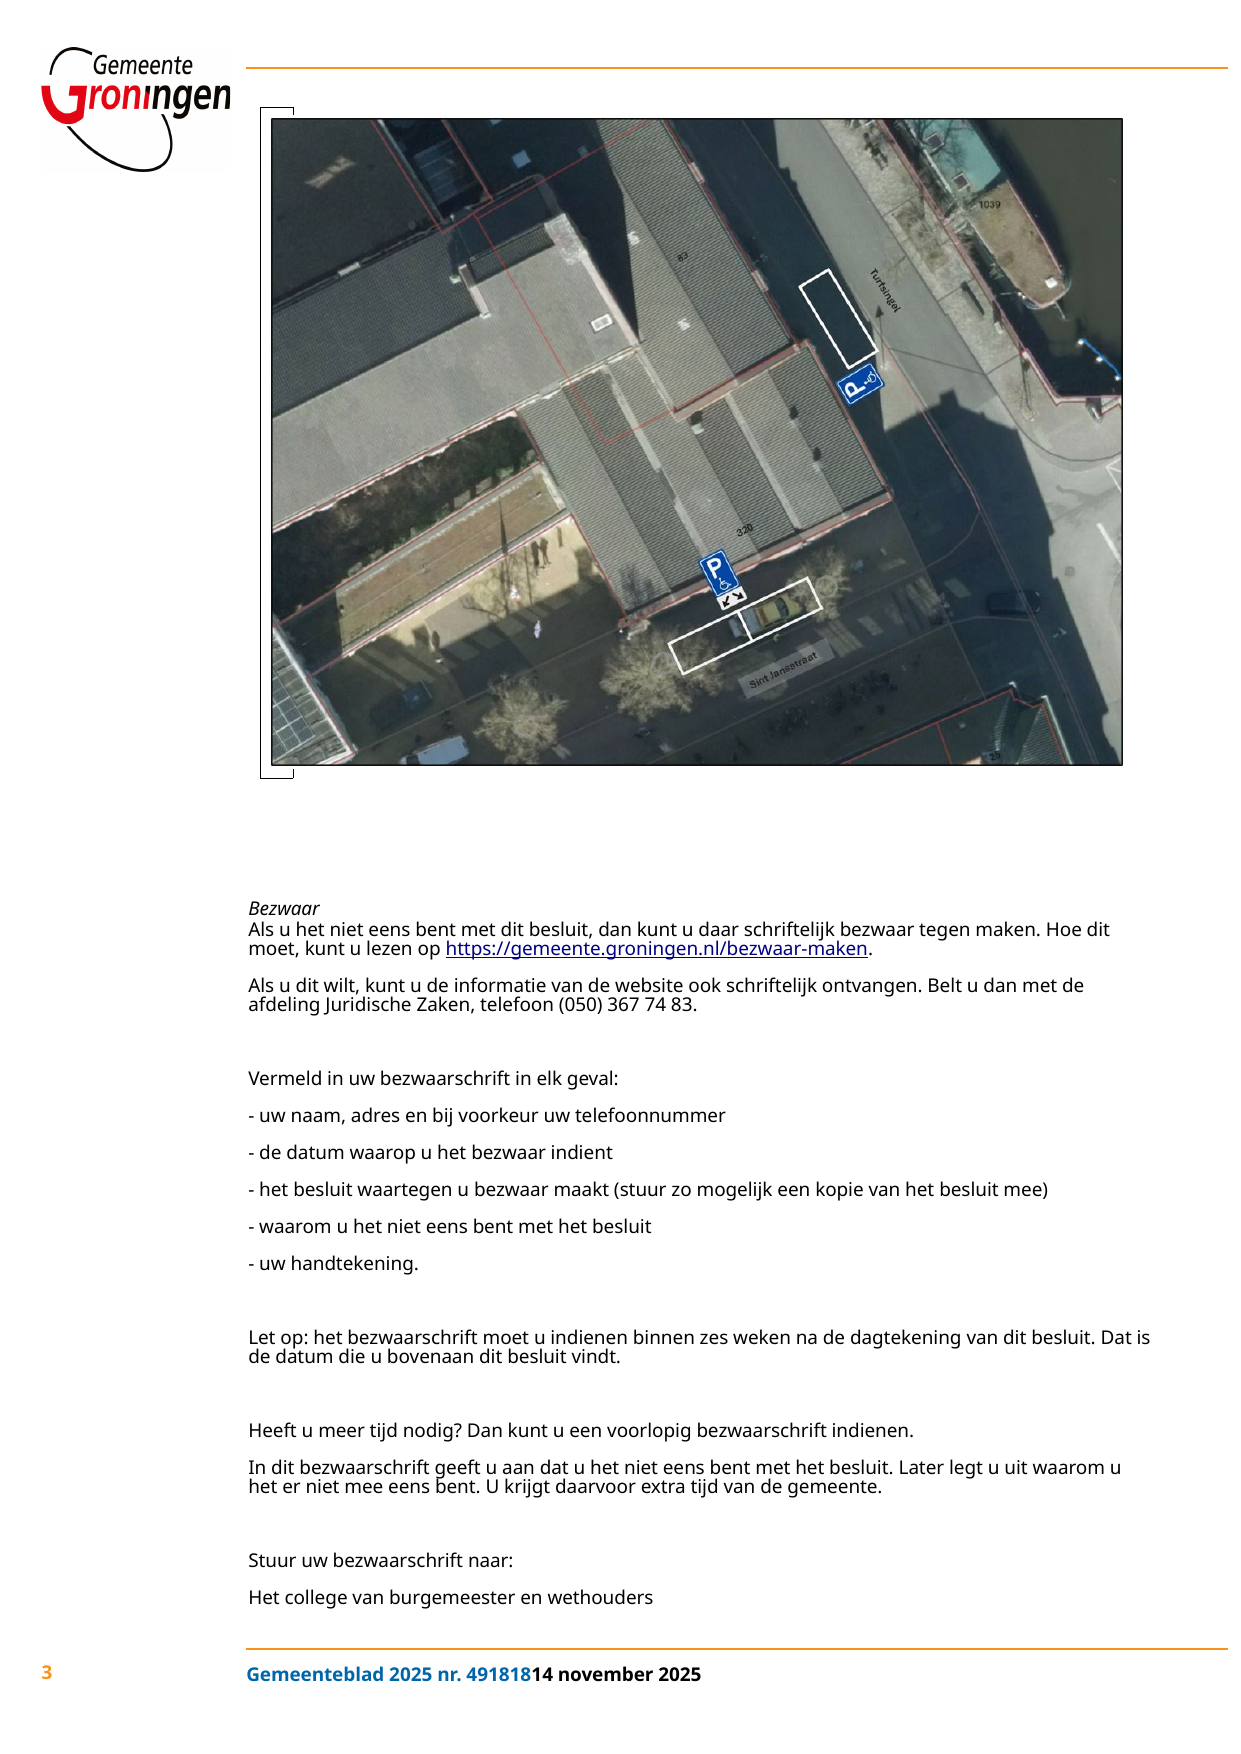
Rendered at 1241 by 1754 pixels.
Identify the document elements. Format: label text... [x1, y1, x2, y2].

text Bezwaar [248, 895, 1152, 921]
text - waarom u het niet eens bent met het besluit [248, 1218, 1152, 1237]
text Als u het niet eens bent met dit besluit, dan kunt u daar schriftelijk bezwaar tegen maken. Hoe dit moet, kunt u lezen op https://gemeente.groningen.nl/bezwaar-maken. [248, 921, 1152, 959]
text - uw naam, adres en bij voorkeur uw telefoonnummer [248, 1107, 1152, 1126]
text Heeft u meer tijd nodig? Dan kunt u een voorlopig bezwaarschrift indienen. [248, 1422, 1152, 1441]
text Het college van burgemeester en wethouders [248, 1589, 1152, 1609]
text - de datum waarop u het bezwaar indient [248, 1144, 1152, 1163]
text Stuur uw bezwaarschrift naar: [248, 1552, 1152, 1572]
picture [41, 47, 231, 172]
text - uw handtekening. [248, 1255, 1152, 1274]
text Vermeld in uw bezwaarschrift in elk geval: [248, 1070, 1152, 1089]
text Let op: het bezwaarschrift moet u indienen binnen zes weken na de dagtekening van dit besluit. Dat is de datum die u bovenaan dit besluit vindt. [248, 1329, 1152, 1367]
picture [268, 115, 1125, 769]
text Als u dit wilt, kunt u de informatie van de website ook schriftelijk ontvangen. Belt u dan met de afdeling Juridische Zaken, telefoon (050) 367 74 83. [248, 977, 1152, 1015]
text In dit bezwaarschrift geeft u aan dat u het niet eens bent met het besluit. Later legt u uit waarom u het er niet mee eens bent. U krijgt daarvoor extra tijd van de gemeente. [248, 1459, 1152, 1498]
text - het besluit waartegen u bezwaar maakt (stuur zo mogelijk een kopie van het besluit mee) [248, 1181, 1152, 1200]
